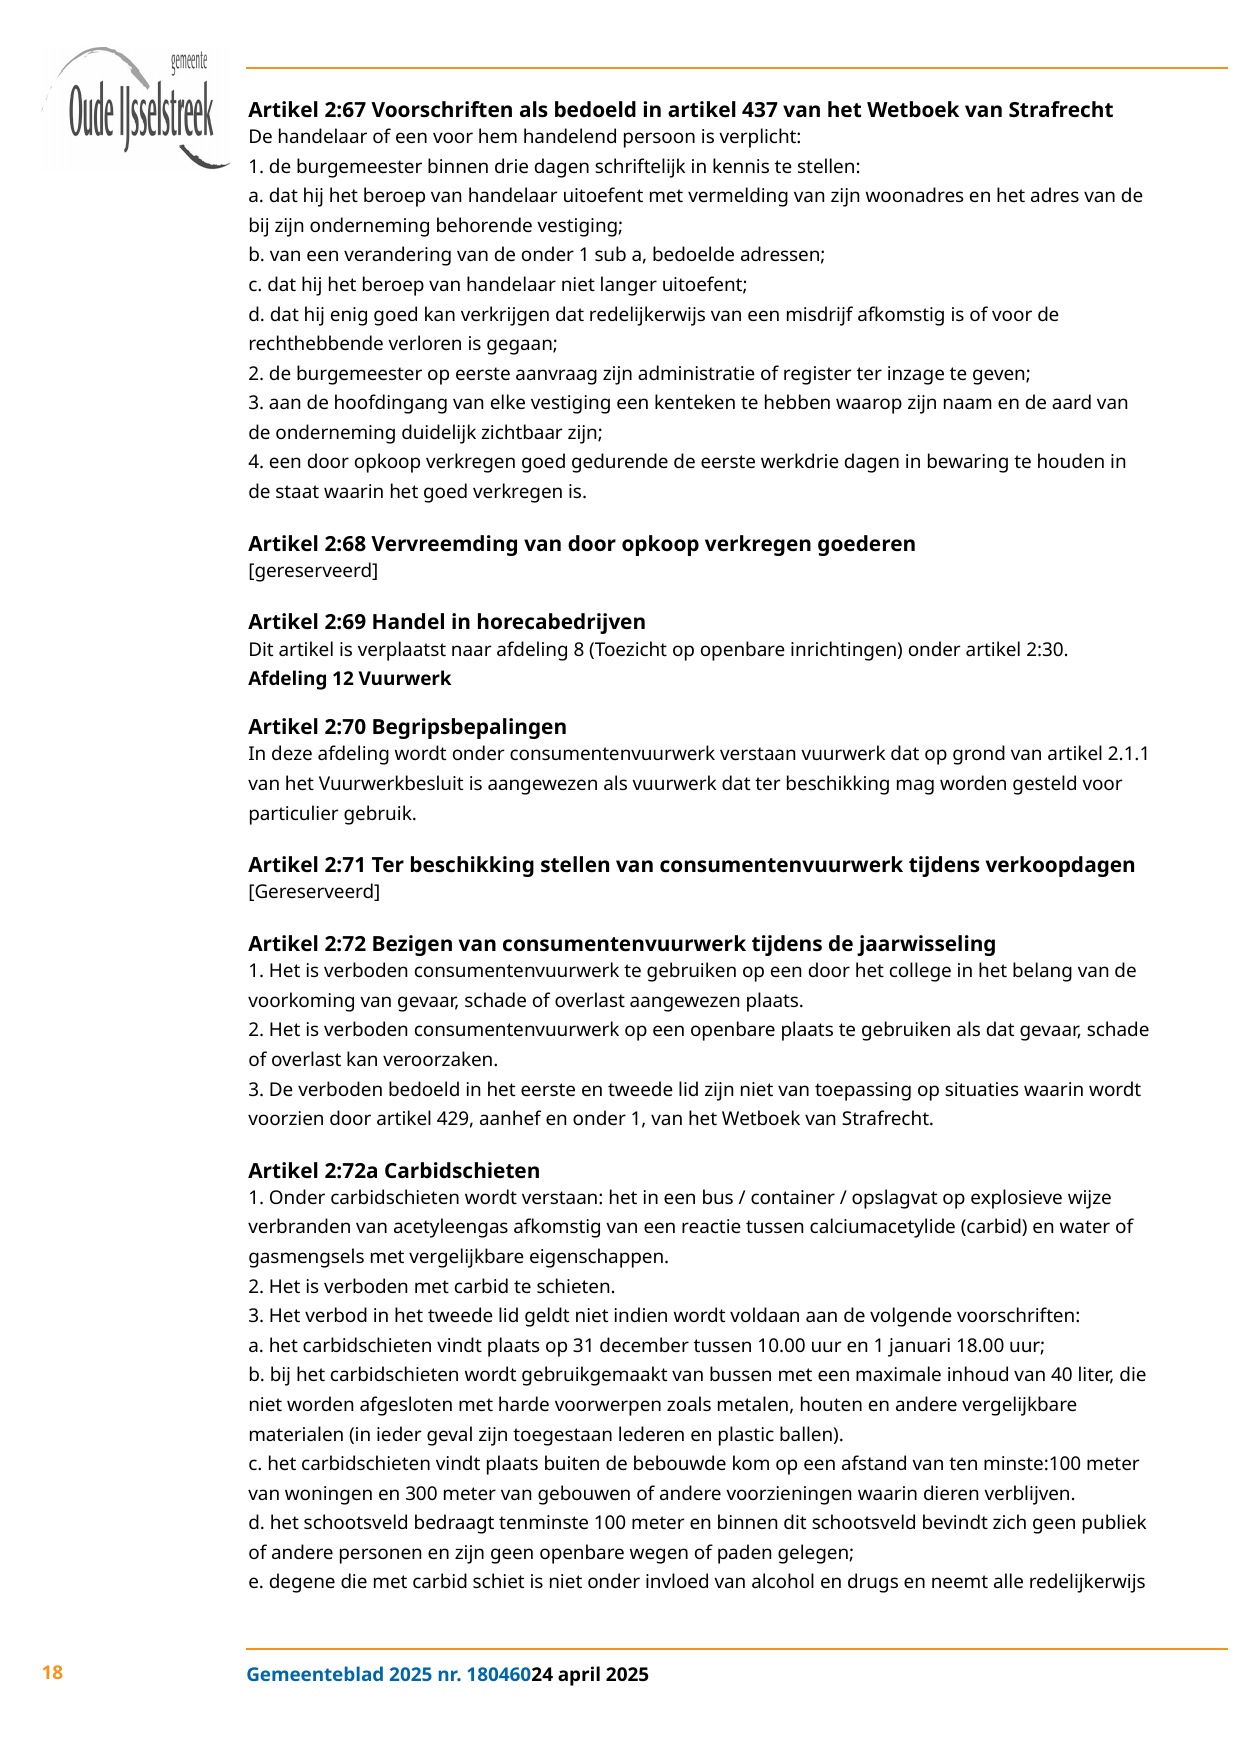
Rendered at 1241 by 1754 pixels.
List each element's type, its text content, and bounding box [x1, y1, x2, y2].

text 2. de burgemeester op eerste aanvraag zijn administratie of register ter inzage te geven; [248, 360, 1152, 386]
text 2. Het is verboden met carbid te schieten. [248, 1273, 1152, 1299]
text Afdeling 12 Vuurwerk [248, 666, 1152, 691]
text Artikel 2:67 Voorschriften als bedoeld in artikel 437 van het Wetboek van Strafrecht [248, 95, 1152, 123]
text De handelaar of een voor hem handelend persoon is verplicht: [248, 123, 1152, 149]
text c. het carbidschieten vindt plaats buiten de bebouwde kom op een afstand van ten minste:100 meter van woningen en 300 meter van gebouwen of andere voorzieningen waarin dieren verblijven. [248, 1450, 1152, 1506]
text Artikel 2:72a Carbidschieten [248, 1156, 1152, 1184]
text a. dat hij het beroep van handelaar uitoefent met vermelding van zijn woonadres en het adres van de bij zijn onderneming behorende vestiging; [248, 182, 1152, 238]
text 1. Onder carbidschieten wordt verstaan: het in een bus / container / opslagvat op explosieve wijze verbranden van acetyleengas afkomstig van een reactie tussen calciumacetylide (carbid) en water of gasmengsels met vergelijkbare eigenschappen. [248, 1184, 1152, 1269]
text d. dat hij enig goed kan verkrijgen dat redelijkerwijs van een misdrijf afkomstig is of voor de rechthebbende verloren is gegaan; [248, 301, 1152, 356]
text 2. Het is verboden consumentenvuurwerk op een openbare plaats te gebruiken als dat gevaar, schade of overlast kan veroorzaken. [248, 1017, 1152, 1072]
picture [41, 47, 231, 172]
text Artikel 2:69 Handel in horecabedrijven [248, 607, 1152, 636]
text Artikel 2:71 Ter beschikking stellen van consumentenvuurwerk tijdens verkoopdagen [248, 850, 1152, 878]
text 3. aan de hoofdingang van elke vestiging een kenteken te hebben waarop zijn naam en de aard van de onderneming duidelijk zichtbaar zijn; [248, 389, 1152, 445]
text e. degene die met carbid schiet is niet onder invloed van alcohol en drugs en neemt alle redelijkerwijs [248, 1569, 1152, 1594]
text 1. de burgemeester binnen drie dagen schriftelijk in kennis te stellen: [248, 153, 1152, 178]
text In deze afdeling wordt onder consumentenvuurwerk verstaan vuurwerk dat op grond van artikel 2.1.1 van het Vuurwerkbesluit is aangewezen als vuurwerk dat ter beschikking mag worden gesteld voor particulier gebruik. [248, 741, 1152, 825]
text 4. een door opkoop verkregen goed gedurende de eerste werkdrie dagen in bewaring te houden in de staat waarin het goed verkregen is. [248, 449, 1152, 504]
text c. dat hij het beroep van handelaar niet langer uitoefent; [248, 271, 1152, 297]
text Dit artikel is verplaatst naar afdeling 8 (Toezicht op openbare inrichtingen) onder artikel 2:30. [248, 636, 1152, 662]
text b. van een verandering van de onder 1 sub a, bedoelde adressen; [248, 242, 1152, 267]
text b. bij het carbidschieten wordt gebruikgemaakt van bussen met een maximale inhoud van 40 liter, die niet worden afgesloten met harde voorwerpen zoals metalen, houten en andere vergelijkbare materialen (in ieder geval zijn toegestaan lederen en plastic ballen). [248, 1362, 1152, 1447]
text [Gereserveerd] [248, 878, 1152, 904]
text Artikel 2:68 Vervreemding van door opkoop verkregen goederen [248, 529, 1152, 557]
text Artikel 2:72 Bezigen van consumentenvuurwerk tijdens de jaarwisseling [248, 929, 1152, 957]
text d. het schootsveld bedraagt tenminste 100 meter en binnen dit schootsveld bevindt zich geen publiek of andere personen en zijn geen openbare wegen of paden gelegen; [248, 1509, 1152, 1565]
text 1. Het is verboden consumentenvuurwerk te gebruiken op een door het college in het belang van de voorkoming van gevaar, schade of overlast aangewezen plaats. [248, 957, 1152, 1013]
text 3. De verboden bedoeld in het eerste en tweede lid zijn niet van toepassing op situaties waarin wordt voorzien door artikel 429, aanhef en onder 1, van het Wetboek van Strafrecht. [248, 1076, 1152, 1131]
text Artikel 2:70 Begripsbepalingen [248, 712, 1152, 741]
text [gereserveerd] [248, 557, 1152, 583]
text 3. Het verbod in het tweede lid geldt niet indien wordt voldaan aan de volgende voorschriften: [248, 1302, 1152, 1328]
text a. het carbidschieten vindt plaats op 31 december tussen 10.00 uur en 1 januari 18.00 uur; [248, 1332, 1152, 1358]
